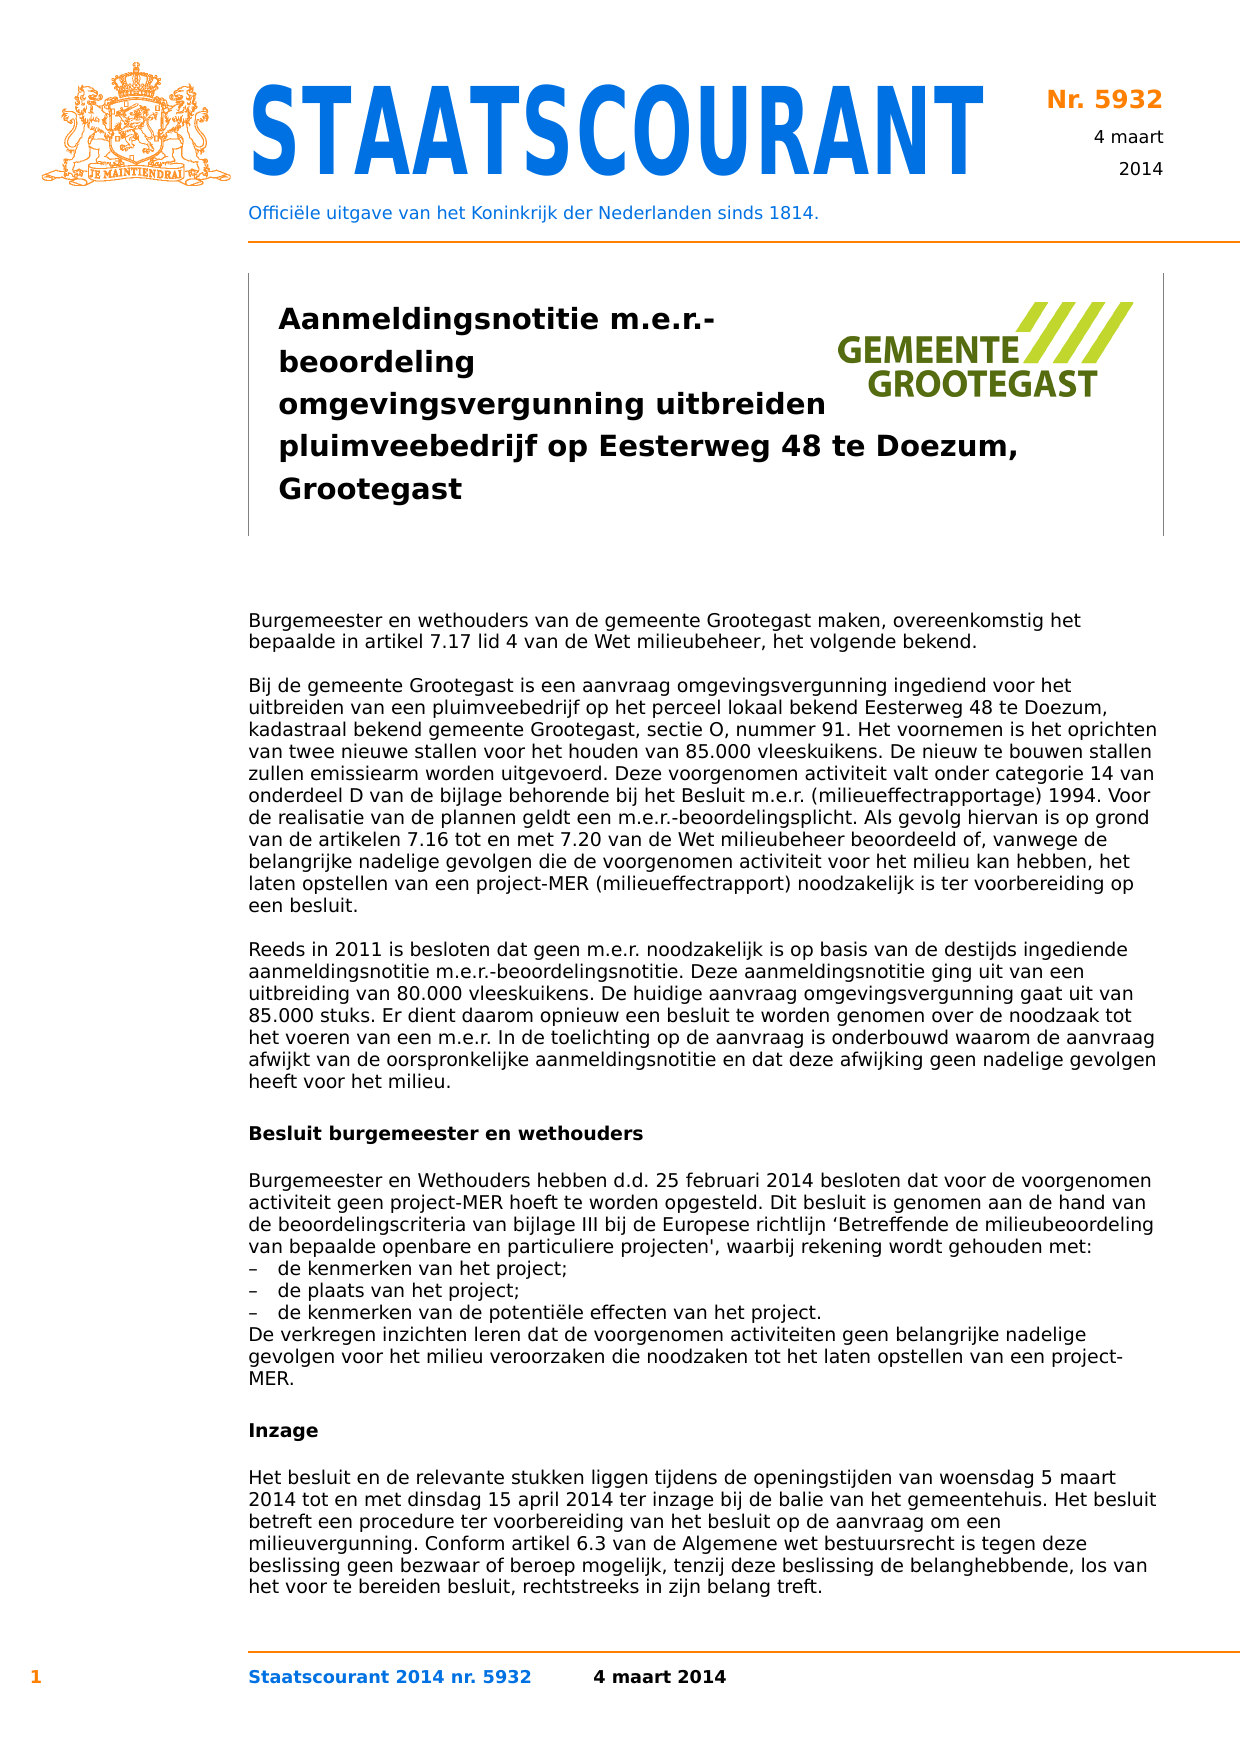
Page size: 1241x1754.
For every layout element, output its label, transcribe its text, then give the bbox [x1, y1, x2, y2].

text – de kenmerken van de potentiële effecten van het project. [248, 1302, 1163, 1324]
table_header STAATSCOURANT [248, 62, 998, 203]
table_cell 2014 [998, 153, 1240, 203]
text Bij de gemeente Grootegast is een aanvraag omgevingsvergunning ingediend voor het uitbreiden van een pluimveebedrijf op het perceel lokaal bekend Eesterweg 48 te Doezum, kadastraal bekend gemeente Grootegast, sectie O, nummer 91. Het voornemen is het oprichten van twee nieuwe stallen voor het houden van 85.000 vleeskuikens. De nieuw te bouwen stallen zullen emissiearm worden uitgevoerd. Deze voorgenomen activiteit valt onder categorie 14 van onderdeel D van de bijlage behorende bij het Besluit m.e.r. (milieueffectrapportage) 1994. Voor de realisatie van de plannen geldt een m.e.r.-beoordelingsplicht. Als gevolg hiervan is op grond van de artikelen 7.16 tot en met 7.20 van de Wet milieubeheer beoordeeld of, vanwege de belangrijke nadelige gevolgen die de voorgenomen activiteit voor het milieu kan hebben, het laten opstellen van een project-MER (milieueffectrapport) noodzakelijk is ter voorbereiding op een besluit. [248, 675, 1163, 917]
text – de kenmerken van het project; [248, 1258, 1163, 1280]
table_cell 4 maart [998, 121, 1240, 153]
table_header Nr. 5932 [998, 62, 1240, 121]
text Reeds in 2011 is besloten dat geen m.e.r. noodzakelijk is op basis van de destijds ingediende aanmeldingsnotitie m.e.r.-beoordelingsnotitie. Deze aanmeldingsnotitie ging uit van een uitbreiding van 80.000 vleeskuikens. De huidige aanvraag omgevingsvergunning gaat uit van 85.000 stuks. Er dient daarom opnieuw een besluit te worden genomen over de noodzaak tot het voeren van een m.e.r. In de toelichting op de aanvraag is onderbouwd waarom de aanvraag afwijkt van de oorspronkelijke aanmeldingsnotitie en dat deze afwijking geen nadelige gevolgen heeft voor het milieu. [248, 939, 1163, 1093]
text – de plaats van het project; [248, 1280, 1163, 1302]
text Het besluit en de relevante stukken liggen tijdens de openingstijden van woensdag 5 maart 2014 tot en met dinsdag 15 april 2014 ter inzage bij de balie van het gemeentehuis. Het besluit betreft een procedure ter voorbereiding van het besluit op de aanvraag om een milieuvergunning. Conform artikel 6.3 van de Algemene wet bestuursrecht is tegen deze beslissing geen bezwaar of beroep mogelijk, tenzij deze beslissing de belanghebbende, los van het voor te bereiden besluit, rechtstreeks in zijn belang treft. [248, 1467, 1163, 1598]
subtitle Aanmeldingsnotitie m.e.r.-beoordeling omgevingsvergunning uitbreiden pluimveebedrijf op Eesterweg 48 te Doezum, Grootegast [249, 273, 1163, 536]
picture [41, 62, 231, 186]
subtitle Inzage [248, 1419, 1163, 1442]
text Burgemeester en Wethouders hebben d.d. 25 februari 2014 besloten dat voor de voorgenomen activiteit geen project-MER hoeft te worden opgesteld. Dit besluit is genomen aan de hand van de beoordelingscriteria van bijlage III bij de Europese richtlijn ‘Betreffende de milieubeoordeling van bepaalde openbare en particuliere projecten', waarbij rekening wordt gehouden met: [248, 1170, 1163, 1258]
text De verkregen inzichten leren dat de voorgenomen activiteiten geen belangrijke nadelige gevolgen voor het milieu veroorzaken die noodzaken tot het laten opstellen van een project-MER. [248, 1324, 1163, 1389]
subtitle Besluit burgemeester en wethouders [248, 1123, 1163, 1145]
table_header [25, 62, 248, 241]
text Burgemeester en wethouders van de gemeente Grootegast maken, overeenkomstig het bepaalde in artikel 7.17 lid 4 van de Wet milieubeheer, het volgende bekend. [248, 609, 1163, 653]
table_cell Officiële uitgave van het Koninkrijk der Nederlanden sinds 1814. [248, 203, 1240, 241]
picture [838, 302, 1134, 397]
